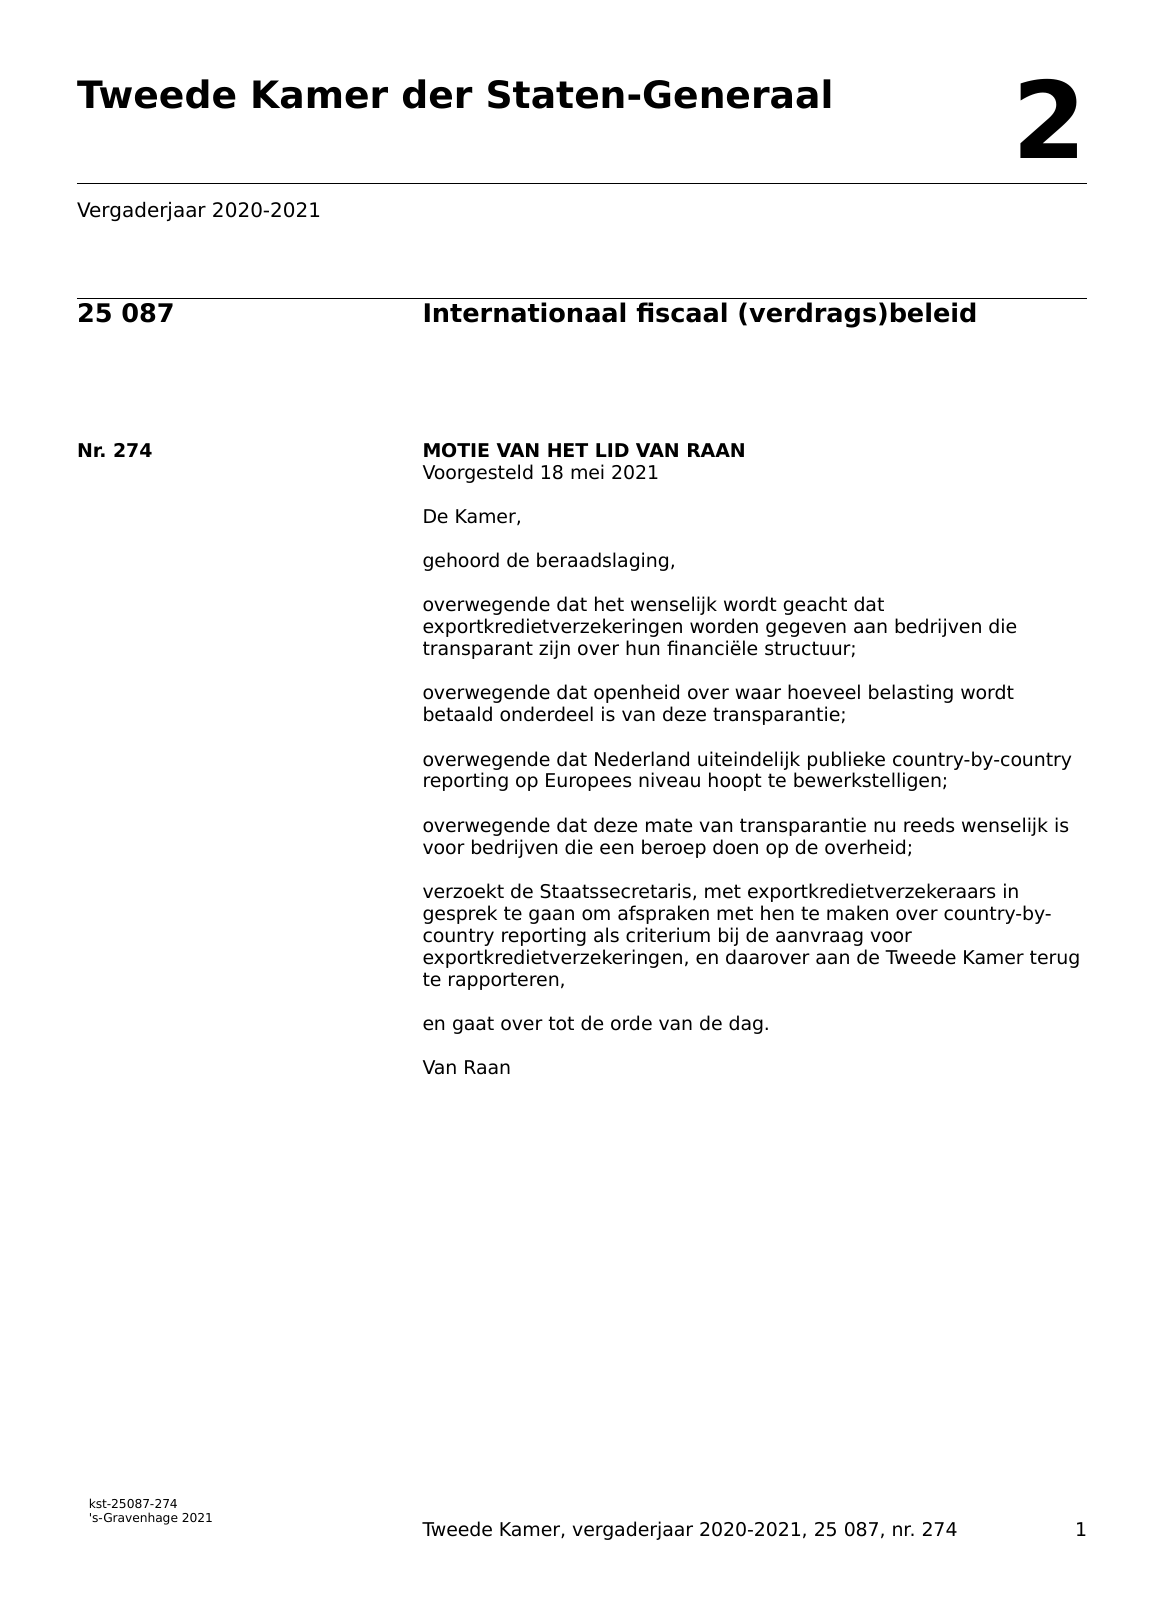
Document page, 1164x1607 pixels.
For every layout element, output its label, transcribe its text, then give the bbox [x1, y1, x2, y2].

text kst-25087-274 [88, 1497, 323, 1511]
subtitle 25 087 Internationaal fiscaal (verdrags)beleid [77, 299, 1087, 329]
text overwegende dat het wenselijk wordt geacht dat exportkredietverzekeringen worden gegeven aan bedrijven die transparant zijn over hun financiële structuur; [422, 594, 1087, 660]
text en gaat over tot de orde van de dag. [422, 1013, 1087, 1035]
text overwegende dat openheid over waar hoeveel belasting wordt betaald onderdeel is van deze transparantie; [422, 682, 1087, 726]
text Voorgesteld 18 mei 2021 [422, 462, 1087, 484]
table_cell Vergaderjaar 2020-2021 [77, 184, 1087, 298]
table_header Tweede Kamer der Staten-Generaal [77, 59, 886, 183]
text overwegende dat deze mate van transparantie nu reeds wenselijk is voor bedrijven die een beroep doen op de overheid; [422, 814, 1087, 858]
text verzoekt de Staatssecretaris, met exportkredietverzekeraars in gesprek te gaan om afspraken met hen te maken over country-by-country reporting als criterium bij de aanvraag voor exportkredietverzekeringen, en daarover aan de Tweede Kamer terug te rapporteren, [422, 881, 1087, 991]
text Van Raan [422, 1057, 1087, 1079]
text De Kamer, [422, 506, 1087, 528]
text gehoord de beraadslaging, [422, 550, 1087, 572]
text 's-Gravenhage 2021 [88, 1511, 323, 1525]
table_header 2 [886, 59, 1087, 183]
text overwegende dat Nederland uiteindelijk publieke country-by-country reporting op Europees niveau hoopt te bewerkstelligen; [422, 748, 1087, 792]
subtitle Nr. 274 MOTIE VAN HET LID VAN RAAN [77, 440, 1087, 462]
